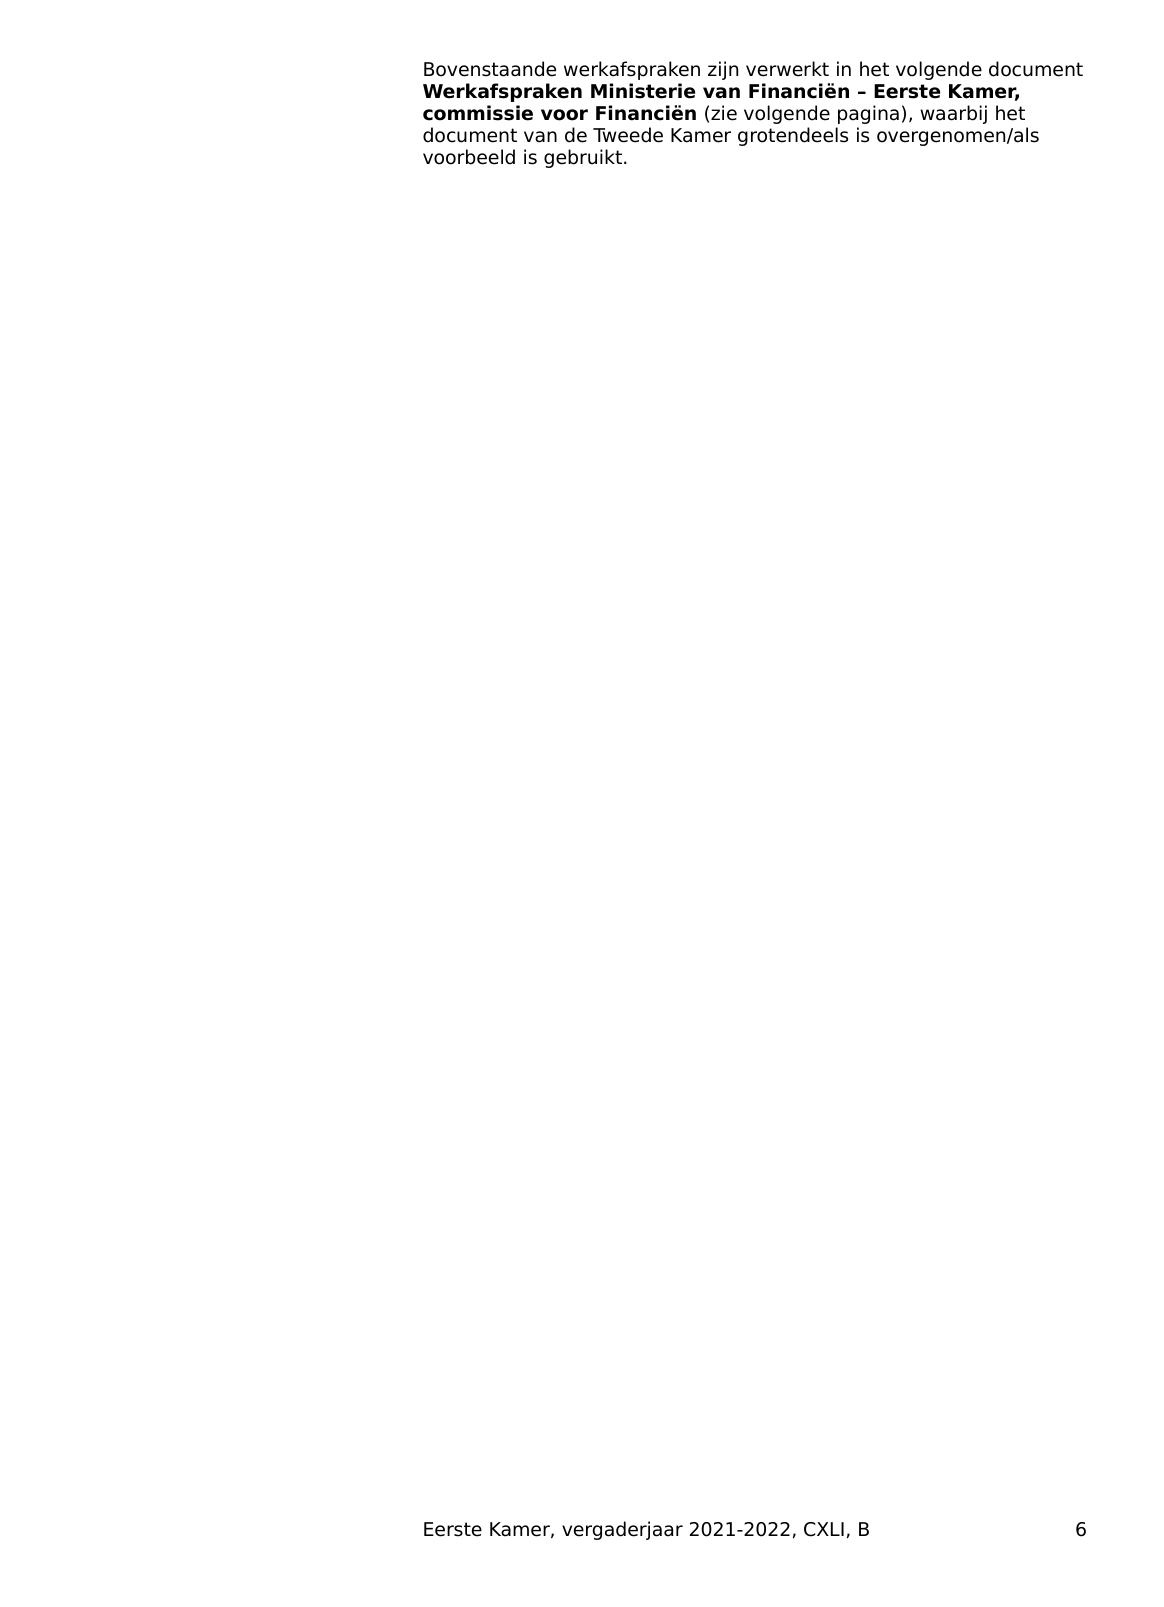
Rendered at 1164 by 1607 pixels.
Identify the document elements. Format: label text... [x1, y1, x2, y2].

text Bovenstaande werkafspraken zijn verwerkt in het volgende document Werkafspraken Ministerie van Financiën – Eerste Kamer, commissie voor Financiën (zie volgende pagina), waarbij het document van de Tweede Kamer grotendeels is overgenomen/als voorbeeld is gebruikt. [422, 59, 1087, 169]
